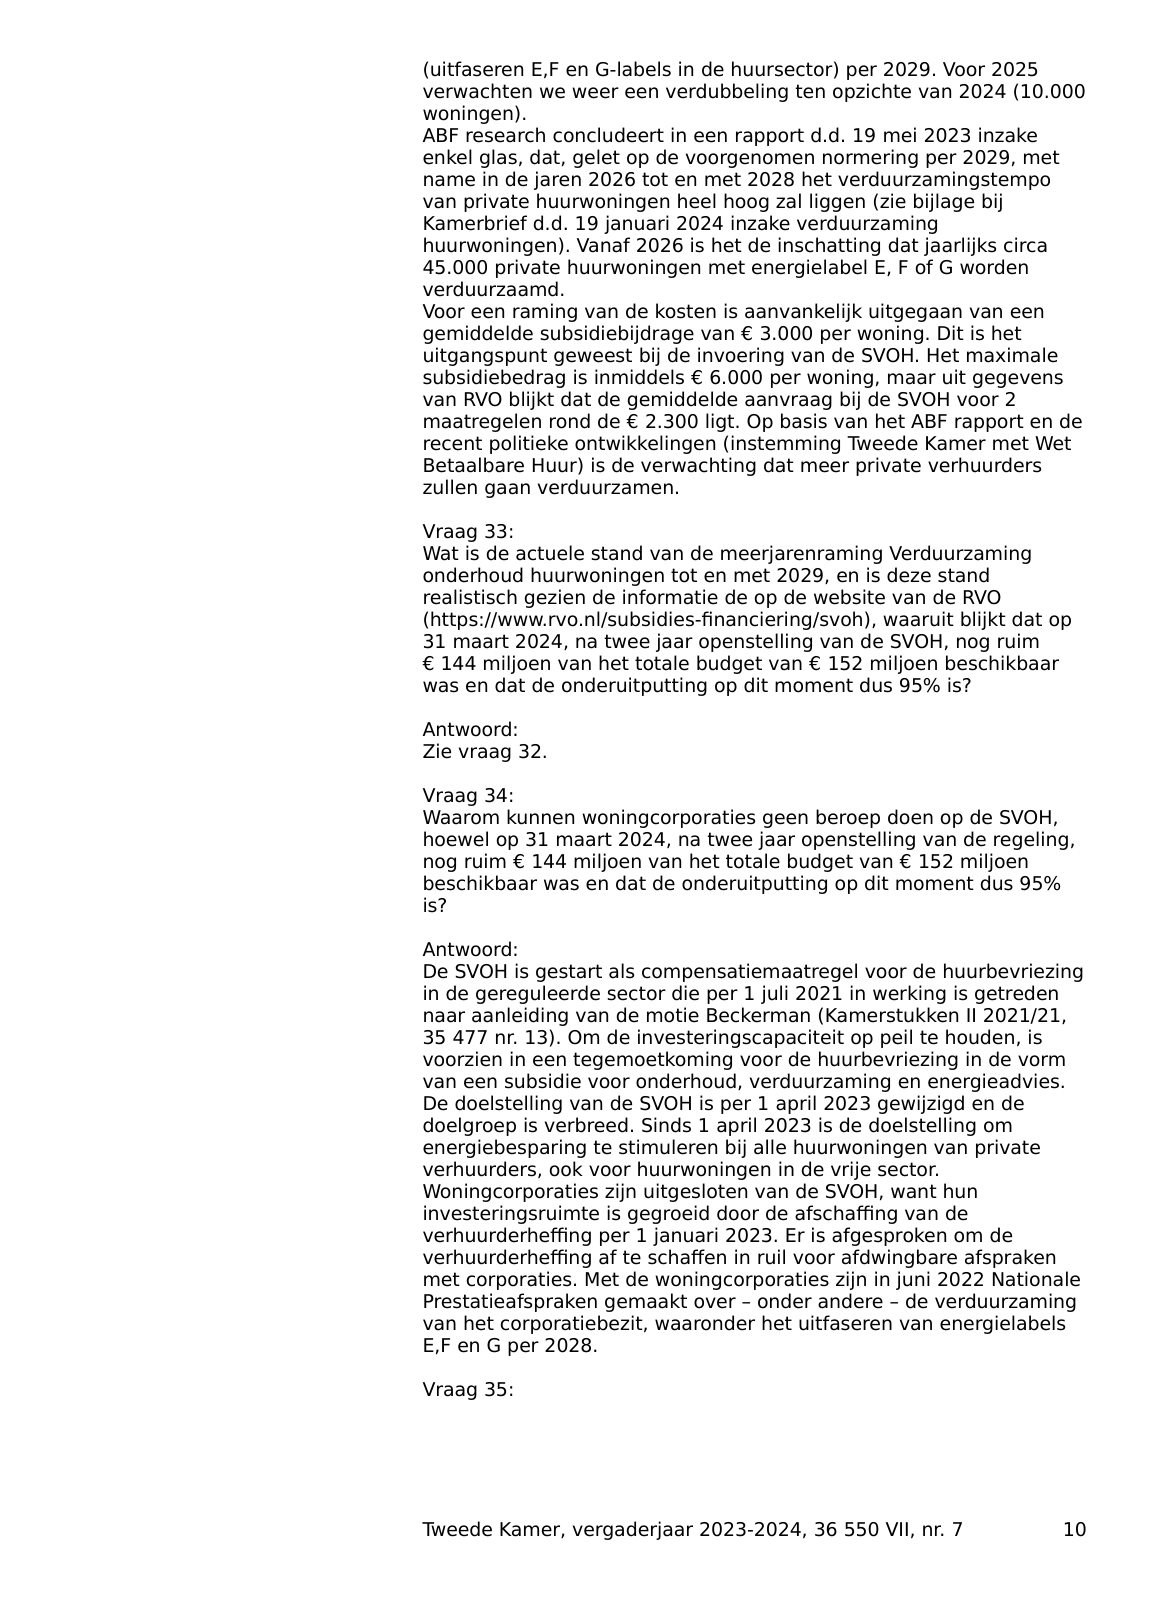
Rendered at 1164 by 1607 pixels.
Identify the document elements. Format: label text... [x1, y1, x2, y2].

text Voor een raming van de kosten is aanvankelijk uitgegaan van een gemiddelde subsidiebijdrage van € 3.000 per woning. Dit is het uitgangspunt geweest bij de invoering van de SVOH. Het maximale subsidiebedrag is inmiddels € 6.000 per woning, maar uit gegevens van RVO blijkt dat de gemiddelde aanvraag bij de SVOH voor 2 maatregelen rond de € 2.300 ligt. Op basis van het ABF rapport en de recent politieke ontwikkelingen (instemming Tweede Kamer met Wet Betaalbare Huur) is de verwachting dat meer private verhuurders zullen gaan verduurzamen. [422, 301, 1087, 499]
text Wat is de actuele stand van de meerjarenraming Verduurzaming onderhoud huurwoningen tot en met 2029, en is deze stand realistisch gezien de informatie de op de website van de RVO (https://www.rvo.nl/subsidies-financiering/svoh), waaruit blijkt dat op 31 maart 2024, na twee jaar openstelling van de SVOH, nog ruim € 144 miljoen van het totale budget van € 152 miljoen beschikbaar was en dat de onderuitputting op dit moment dus 95% is? [422, 543, 1087, 697]
text ABF research concludeert in een rapport d.d. 19 mei 2023 inzake enkel glas, dat, gelet op de voorgenomen normering per 2029, met name in de jaren 2026 tot en met 2028 het verduurzamingstempo van private huurwoningen heel hoog zal liggen (zie bijlage bij Kamerbrief d.d. 19 januari 2024 inzake verduurzaming huurwoningen). Vanaf 2026 is het de inschatting dat jaarlijks circa 45.000 private huurwoningen met energielabel E, F of G worden verduurzaamd. [422, 125, 1087, 301]
text Vraag 35: [422, 1379, 1087, 1401]
text Zie vraag 32. [422, 741, 1087, 763]
text Antwoord: [422, 939, 1087, 961]
text De SVOH is gestart als compensatiemaatregel voor de huurbevriezing in de gereguleerde sector die per 1 juli 2021 in werking is getreden naar aanleiding van de motie Beckerman (Kamerstukken II 2021/21, 35 477 nr. 13). Om de investeringscapaciteit op peil te houden, is voorzien in een tegemoetkoming voor de huurbevriezing in de vorm van een subsidie voor onderhoud, verduurzaming en energieadvies. [422, 961, 1087, 1093]
text Vraag 33: [422, 521, 1087, 543]
text De doelstelling van de SVOH is per 1 april 2023 gewijzigd en de doelgroep is verbreed. Sinds 1 april 2023 is de doelstelling om energiebesparing te stimuleren bij alle huurwoningen van private verhuurders, ook voor huurwoningen in de vrije sector. Woningcorporaties zijn uitgesloten van de SVOH, want hun investeringsruimte is gegroeid door de afschaffing van de verhuurderheffing per 1 januari 2023. Er is afgesproken om de verhuurderheffing af te schaffen in ruil voor afdwingbare afspraken met corporaties. Met de woningcorporaties zijn in juni 2022 Nationale Prestatieafspraken gemaakt over – onder andere – de verduurzaming van het corporatiebezit, waaronder het uitfaseren van energielabels E,F en G per 2028. [422, 1093, 1087, 1357]
text Waarom kunnen woningcorporaties geen beroep doen op de SVOH, hoewel op 31 maart 2024, na twee jaar openstelling van de regeling, nog ruim € 144 miljoen van het totale budget van € 152 miljoen beschikbaar was en dat de onderuitputting op dit moment dus 95% is? [422, 807, 1087, 917]
text Antwoord: [422, 719, 1087, 741]
text Vraag 34: [422, 785, 1087, 807]
text (uitfaseren E,F en G-labels in de huursector) per 2029. Voor 2025 verwachten we weer een verdubbeling ten opzichte van 2024 (10.000 woningen). [422, 59, 1087, 125]
